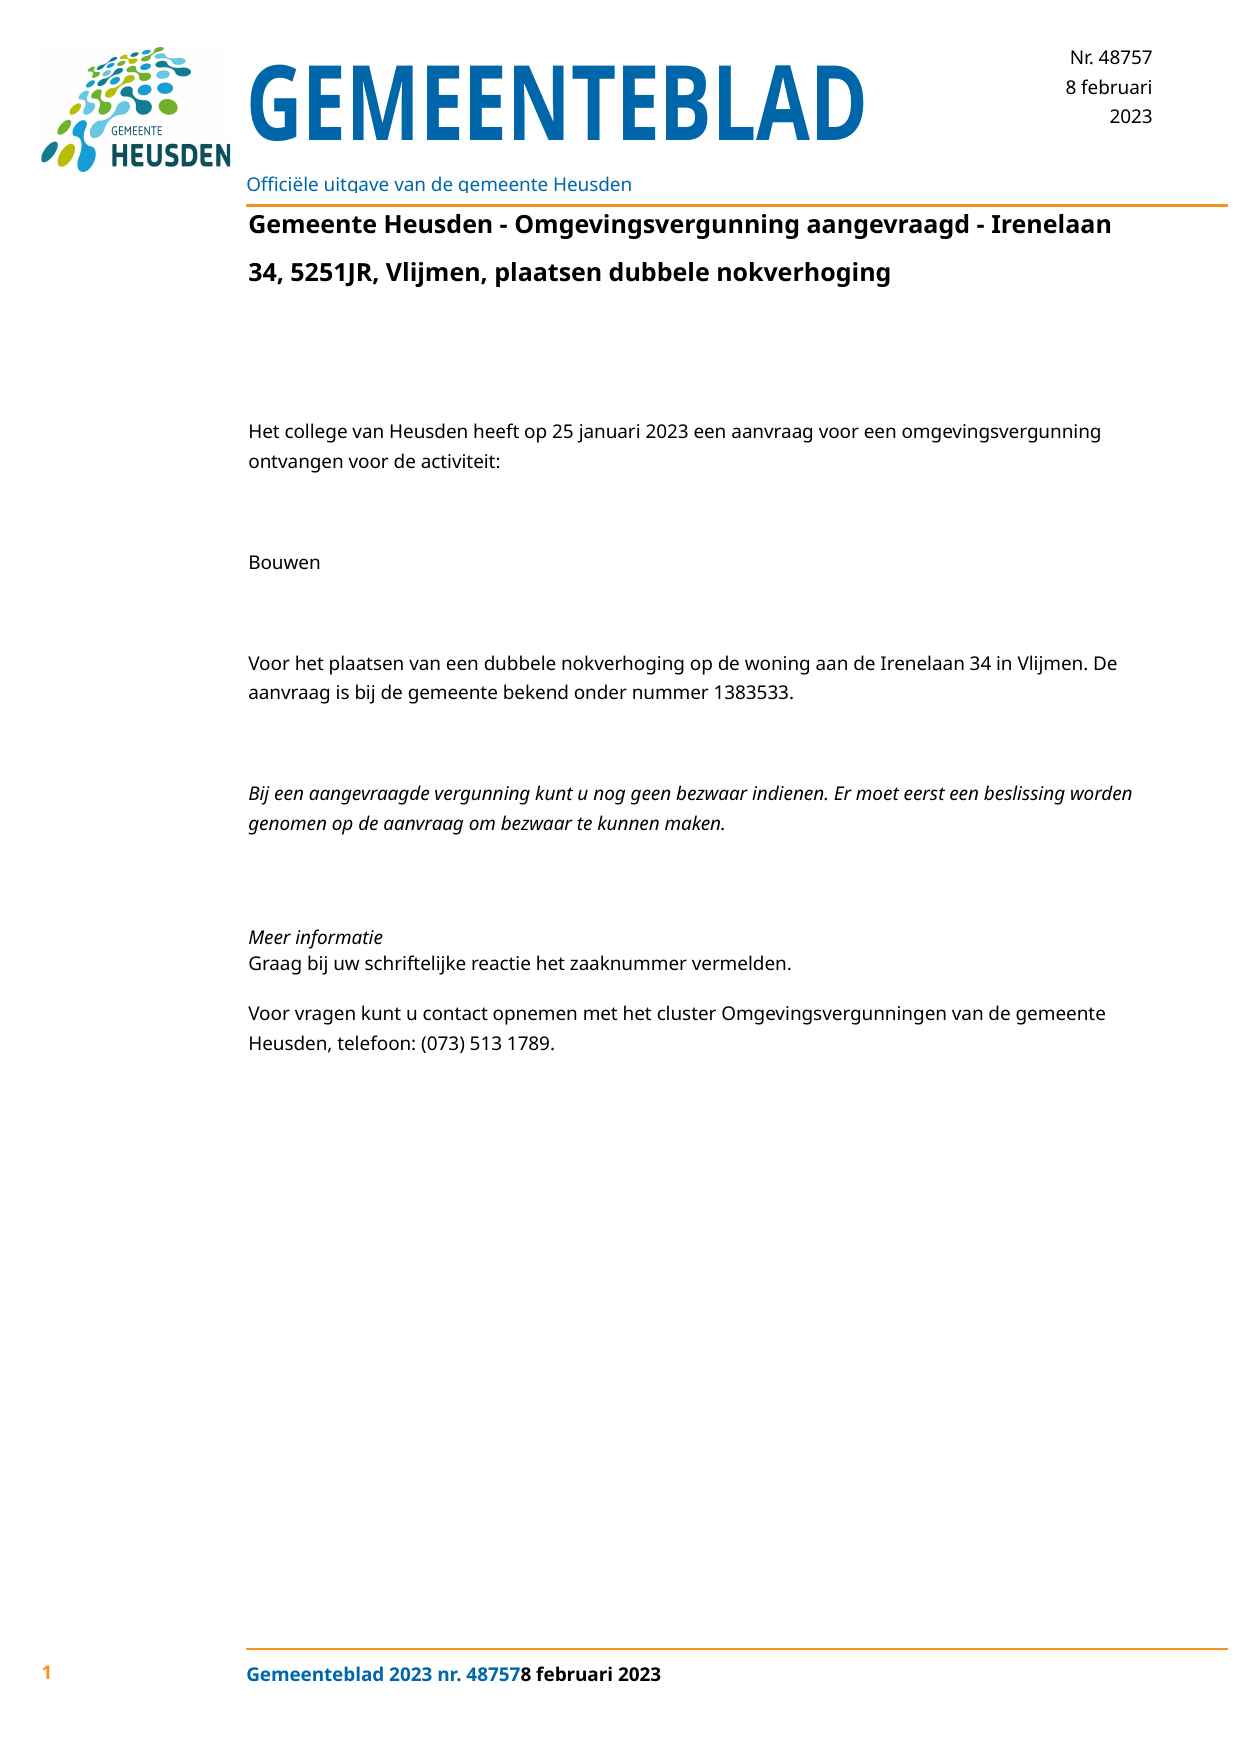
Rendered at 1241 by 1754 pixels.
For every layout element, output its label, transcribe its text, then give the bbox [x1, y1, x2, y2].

text Bij een aangevraagde vergunning kunt u nog geen bezwaar indienen. Er moet eerst een beslissing worden genomen op de aanvraag om bezwaar te kunnen maken. [248, 780, 1152, 836]
text Voor het plaatsen van een dubbele nokverhoging op de woning aan de Irenelaan 34 in Vlijmen. De aanvraag is bij de gemeente bekend onder nummer 1383533. [248, 650, 1152, 705]
text Meer informatie [248, 924, 1152, 950]
text Bouwen [248, 549, 1152, 575]
text Graag bij uw schriftelijke reactie het zaaknummer vermelden. [248, 950, 1152, 976]
picture [41, 47, 231, 172]
text Gemeente Heusden - Omgevingsvergunning aangevraagd - Irenelaan 34, 5251JR, Vlijmen, plaatsen dubbele nokverhoging [248, 207, 1152, 288]
text Voor vragen kunt u contact opnemen met het cluster Omgevingsvergunningen van de gemeente Heusden, telefoon: (073) 513 1789. [248, 1001, 1152, 1056]
text Het college van Heusden heeft op 25 januari 2023 een aanvraag voor een omgevingsvergunning ontvangen voor de activiteit: [248, 419, 1152, 474]
